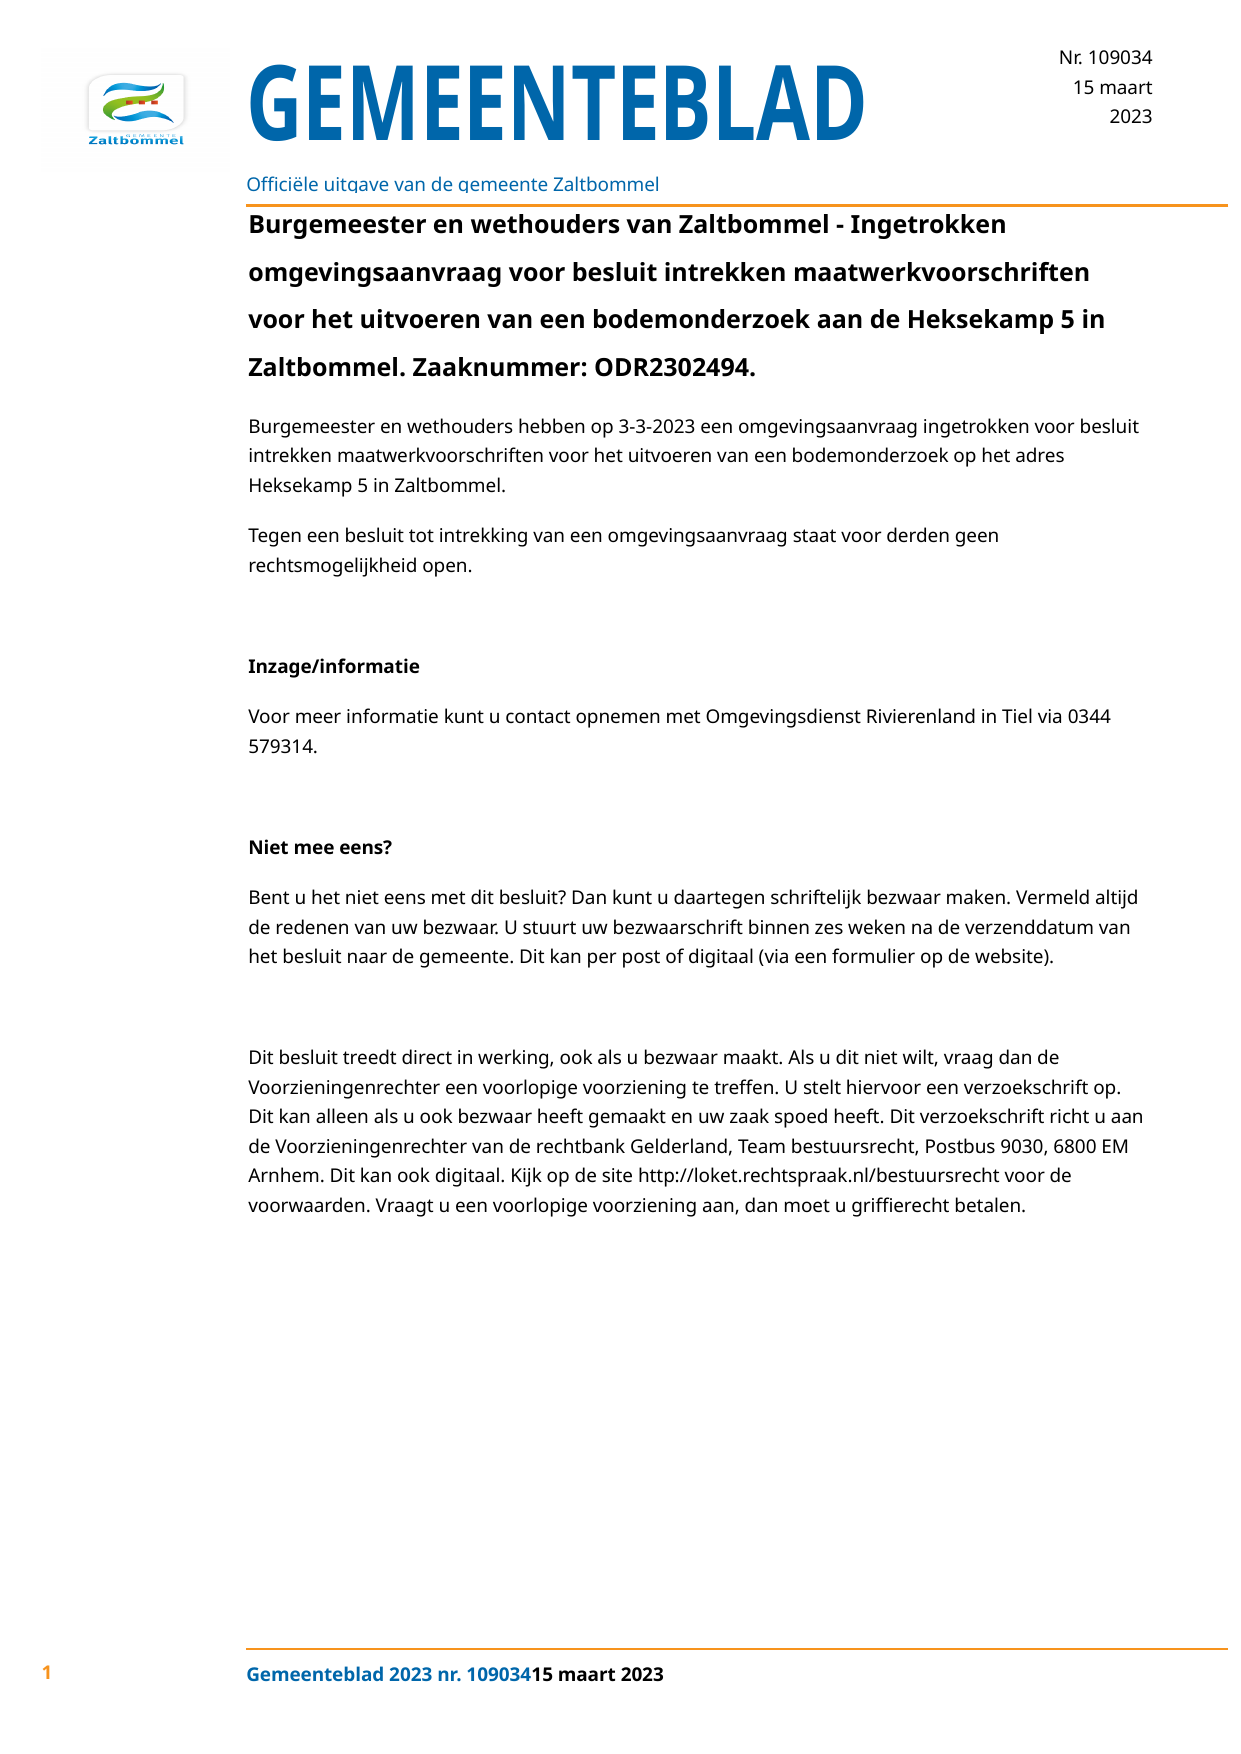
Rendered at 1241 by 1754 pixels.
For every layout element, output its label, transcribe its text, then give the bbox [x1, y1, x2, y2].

picture [41, 47, 231, 172]
text Voor meer informatie kunt u contact opnemen met Omgevingsdienst Rivierenland in Tiel via 0344 579314. [248, 703, 1152, 759]
text Niet mee eens? [248, 834, 1152, 860]
text Dit besluit treedt direct in werking, ook als u bezwaar maakt. Als u dit niet wilt, vraag dan de Voorzieningenrechter een voorlopige voorziening te treffen. U stelt hiervoor een verzoekschrift op. Dit kan alleen als u ook bezwaar heeft gemaakt en uw zaak spoed heeft. Dit verzoekschrift richt u aan de Voorzieningenrechter van de rechtbank Gelderland, Team bestuursrecht, Postbus 9030, 6800 EM Arnhem. Dit kan ook digitaal. Kijk op de site http://loket.rechtspraak.nl/bestuursrecht voor de voorwaarden. Vraagt u een voorlopige voorziening aan, dan moet u griffierecht betalen. [248, 1044, 1152, 1218]
text Inzage/informatie [248, 653, 1152, 679]
text Bent u het niet eens met dit besluit? Dan kunt u daartegen schriftelijk bezwaar maken. Vermeld altijd de redenen van uw bezwaar. U stuurt uw bezwaarschrift binnen zes weken na de verzenddatum van het besluit naar de gemeente. Dit kan per post of digitaal (via een formulier op de website). [248, 884, 1152, 969]
text Tegen een besluit tot intrekking van een omgevingsaanvraag staat voor derden geen rechtsmogelijkheid open. [248, 523, 1152, 578]
text Burgemeester en wethouders van Zaltbommel - Ingetrokken omgevingsaanvraag voor besluit intrekken maatwerkvoorschriften voor het uitvoeren van een bodemonderzoek aan de Heksekamp 5 in Zaltbommel. Zaaknummer: ODR2302494. [248, 207, 1152, 384]
text Burgemeester en wethouders hebben op 3-3-2023 een omgevingsaanvraag ingetrokken voor besluit intrekken maatwerkvoorschriften voor het uitvoeren van een bodemonderzoek op het adres Heksekamp 5 in Zaltbommel. [248, 413, 1152, 498]
